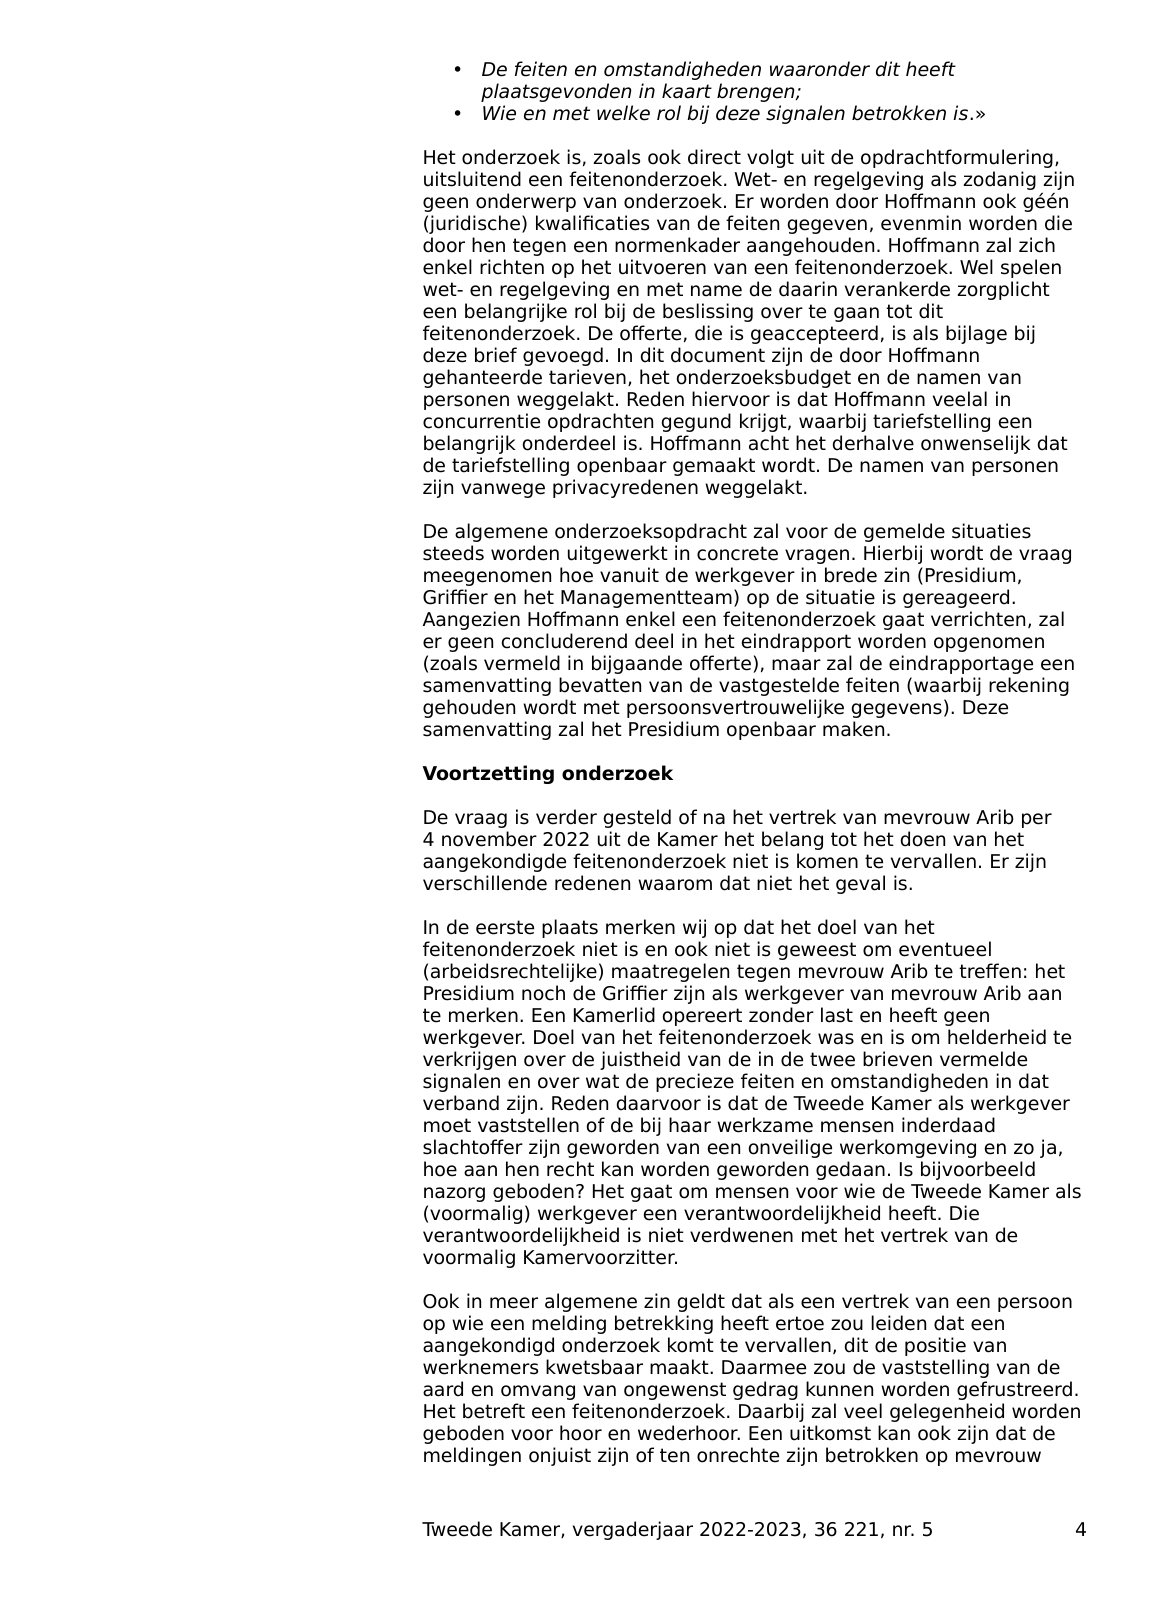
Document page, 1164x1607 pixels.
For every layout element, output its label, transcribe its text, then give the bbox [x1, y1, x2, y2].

text De algemene onderzoeksopdracht zal voor de gemelde situaties steeds worden uitgewerkt in concrete vragen. Hierbij wordt de vraag meegenomen hoe vanuit de werkgever in brede zin (Presidium, Griffier en het Managementteam) op de situatie is gereageerd. Aangezien Hoffmann enkel een feitenonderzoek gaat verrichten, zal er geen concluderend deel in het eindrapport worden opgenomen (zoals vermeld in bijgaande offerte), maar zal de eindrapportage een samenvatting bevatten van de vastgestelde feiten (waarbij rekening gehouden wordt met persoonsvertrouwelijke gegevens). Deze samenvatting zal het Presidium openbaar maken. [422, 521, 1087, 741]
text • Wie en met welke rol bij deze signalen betrokken is.» [452, 103, 1087, 125]
subtitle Voortzetting onderzoek [422, 763, 1087, 785]
text Ook in meer algemene zin geldt dat als een vertrek van een persoon op wie een melding betrekking heeft ertoe zou leiden dat een aangekondigd onderzoek komt te vervallen, dit de positie van werknemers kwetsbaar maakt. Daarmee zou de vaststelling van de aard en omvang van ongewenst gedrag kunnen worden gefrustreerd. Het betreft een feitenonderzoek. Daarbij zal veel gelegenheid worden geboden voor hoor en wederhoor. Een uitkomst kan ook zijn dat de meldingen onjuist zijn of ten onrechte zijn betrokken op mevrouw [422, 1291, 1087, 1467]
text De vraag is verder gesteld of na het vertrek van mevrouw Arib per 4 november 2022 uit de Kamer het belang tot het doen van het aangekondigde feitenonderzoek niet is komen te vervallen. Er zijn verschillende redenen waarom dat niet het geval is. [422, 807, 1087, 895]
text • De feiten en omstandigheden waaronder dit heeft plaatsgevonden in kaart brengen; [452, 59, 1087, 103]
text Het onderzoek is, zoals ook direct volgt uit de opdrachtformulering, uitsluitend een feitenonderzoek. Wet- en regelgeving als zodanig zijn geen onderwerp van onderzoek. Er worden door Hoffmann ook géén (juridische) kwalificaties van de feiten gegeven, evenmin worden die door hen tegen een normenkader aangehouden. Hoffmann zal zich enkel richten op het uitvoeren van een feitenonderzoek. Wel spelen wet- en regelgeving en met name de daarin verankerde zorgplicht een belangrijke rol bij de beslissing over te gaan tot dit feitenonderzoek. De offerte, die is geaccepteerd, is als bijlage bij deze brief gevoegd. In dit document zijn de door Hoffmann gehanteerde tarieven, het onderzoeksbudget en de namen van personen weggelakt. Reden hiervoor is dat Hoffmann veelal in concurrentie opdrachten gegund krijgt, waarbij tariefstelling een belangrijk onderdeel is. Hoffmann acht het derhalve onwenselijk dat de tariefstelling openbaar gemaakt wordt. De namen van personen zijn vanwege privacyredenen weggelakt. [422, 147, 1087, 499]
text In de eerste plaats merken wij op dat het doel van het feitenonderzoek niet is en ook niet is geweest om eventueel (arbeidsrechtelijke) maatregelen tegen mevrouw Arib te treffen: het Presidium noch de Griffier zijn als werkgever van mevrouw Arib aan te merken. Een Kamerlid opereert zonder last en heeft geen werkgever. Doel van het feitenonderzoek was en is om helderheid te verkrijgen over de juistheid van de in de twee brieven vermelde signalen en over wat de precieze feiten en omstandigheden in dat verband zijn. Reden daarvoor is dat de Tweede Kamer als werkgever moet vaststellen of de bij haar werkzame mensen inderdaad slachtoffer zijn geworden van een onveilige werkomgeving en zo ja, hoe aan hen recht kan worden geworden gedaan. Is bijvoorbeeld nazorg geboden? Het gaat om mensen voor wie de Tweede Kamer als (voormalig) werkgever een verantwoordelijkheid heeft. Die verantwoordelijkheid is niet verdwenen met het vertrek van de voormalig Kamervoorzitter. [422, 917, 1087, 1269]
